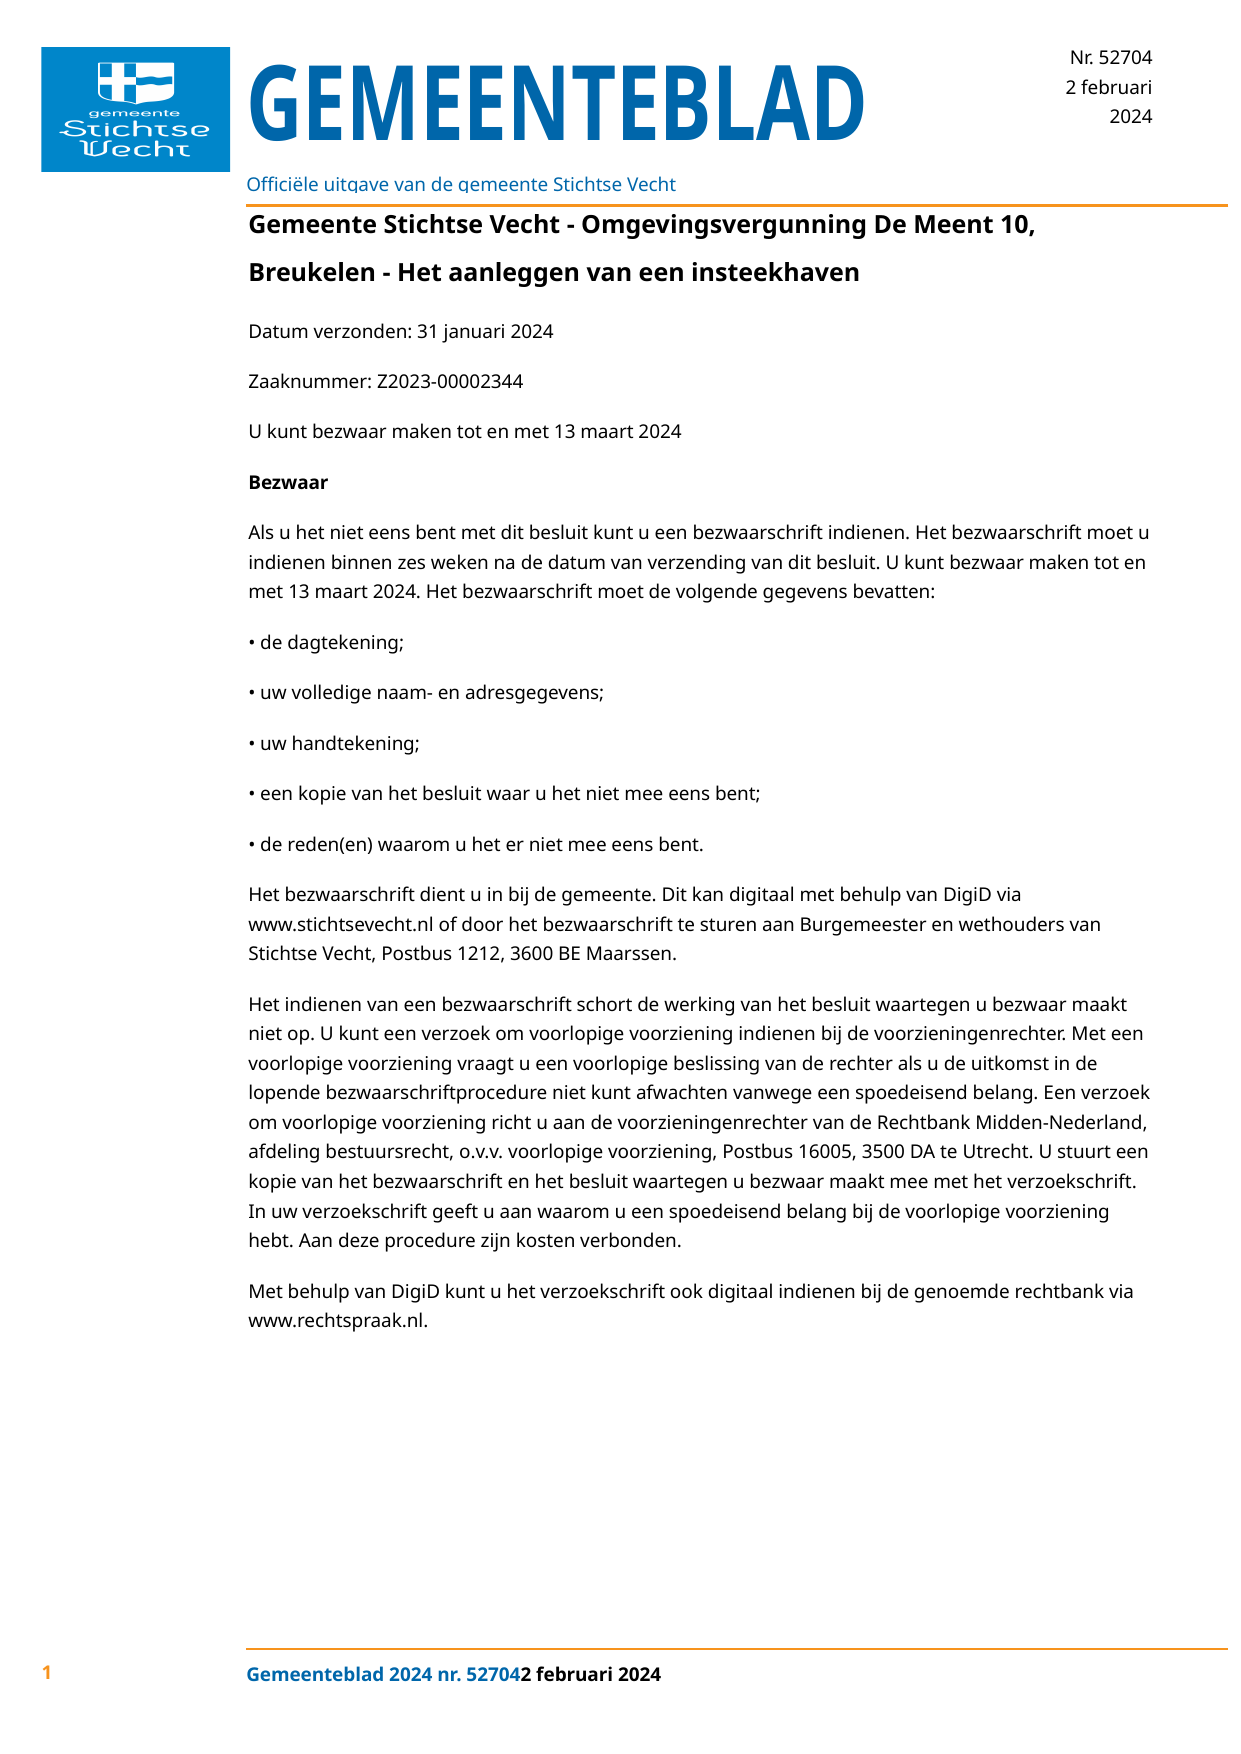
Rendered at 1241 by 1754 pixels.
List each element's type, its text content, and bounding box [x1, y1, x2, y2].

text • een kopie van het besluit waar u het niet mee eens bent; [248, 780, 1152, 806]
text Als u het niet eens bent met dit besluit kunt u een bezwaarschrift indienen. Het bezwaarschrift moet u indienen binnen zes weken na de datum van verzending van dit besluit. U kunt bezwaar maken tot en met 13 maart 2024. Het bezwaarschrift moet de volgende gegevens bevatten: [248, 519, 1152, 604]
text • uw volledige naam- en adresgegevens; [248, 679, 1152, 705]
text Zaaknummer: Z2023-00002344 [248, 368, 1152, 394]
picture [99, 63, 135, 101]
text Datum verzonden: 31 januari 2024 [248, 318, 1152, 344]
text • de dagtekening; [248, 629, 1152, 655]
text Gemeente Stichtse Vecht - Omgevingsvergunning De Meent 10, Breukelen - Het aanleggen van een insteekhaven [248, 207, 1152, 288]
text • de reden(en) waarom u het er niet mee eens bent. [248, 831, 1152, 857]
text Het bezwaarschrift dient u in bij de gemeente. Dit kan digitaal met behulp van DigiD via www.stichtsevecht.nl of door het bezwaarschrift te sturen aan Burgemeester en wethouders van Stichtse Vecht, Postbus 1212, 3600 BE Maarssen. [248, 881, 1152, 966]
text • uw handtekening; [248, 730, 1152, 756]
text U kunt bezwaar maken tot en met 13 maart 2024 [248, 419, 1152, 444]
picture [137, 63, 174, 103]
text Het indienen van een bezwaarschrift schort de werking van het besluit waartegen u bezwaar maakt niet op. U kunt een verzoek om voorlopige voorziening indienen bij de voorzieningenrechter. Met een voorlopige voorziening vraagt u een voorlopige beslissing van de rechter als u de uitkomst in de lopende bezwaarschriftprocedure niet kunt afwachten vanwege een spoedeisend belang. Een verzoek om voorlopige voorziening richt u aan de voorzieningenrechter van de Rechtbank Midden-Nederland, afdeling bestuursrecht, o.v.v. voorlopige voorziening, Postbus 16005, 3500 DA te Utrecht. U stuurt een kopie van het bezwaarschrift en het besluit waartegen u bezwaar maakt mee met het verzoekschrift. In uw verzoekschrift geeft u aan waarom u een spoedeisend belang bij de voorlopige voorziening hebt. Aan deze procedure zijn kosten verbonden. [248, 991, 1152, 1253]
text Met behulp van DigiD kunt u het verzoekschrift ook digitaal indienen bij de genoemde rechtbank via www.rechtspraak.nl. [248, 1278, 1152, 1333]
text Bezwaar [248, 469, 1152, 495]
